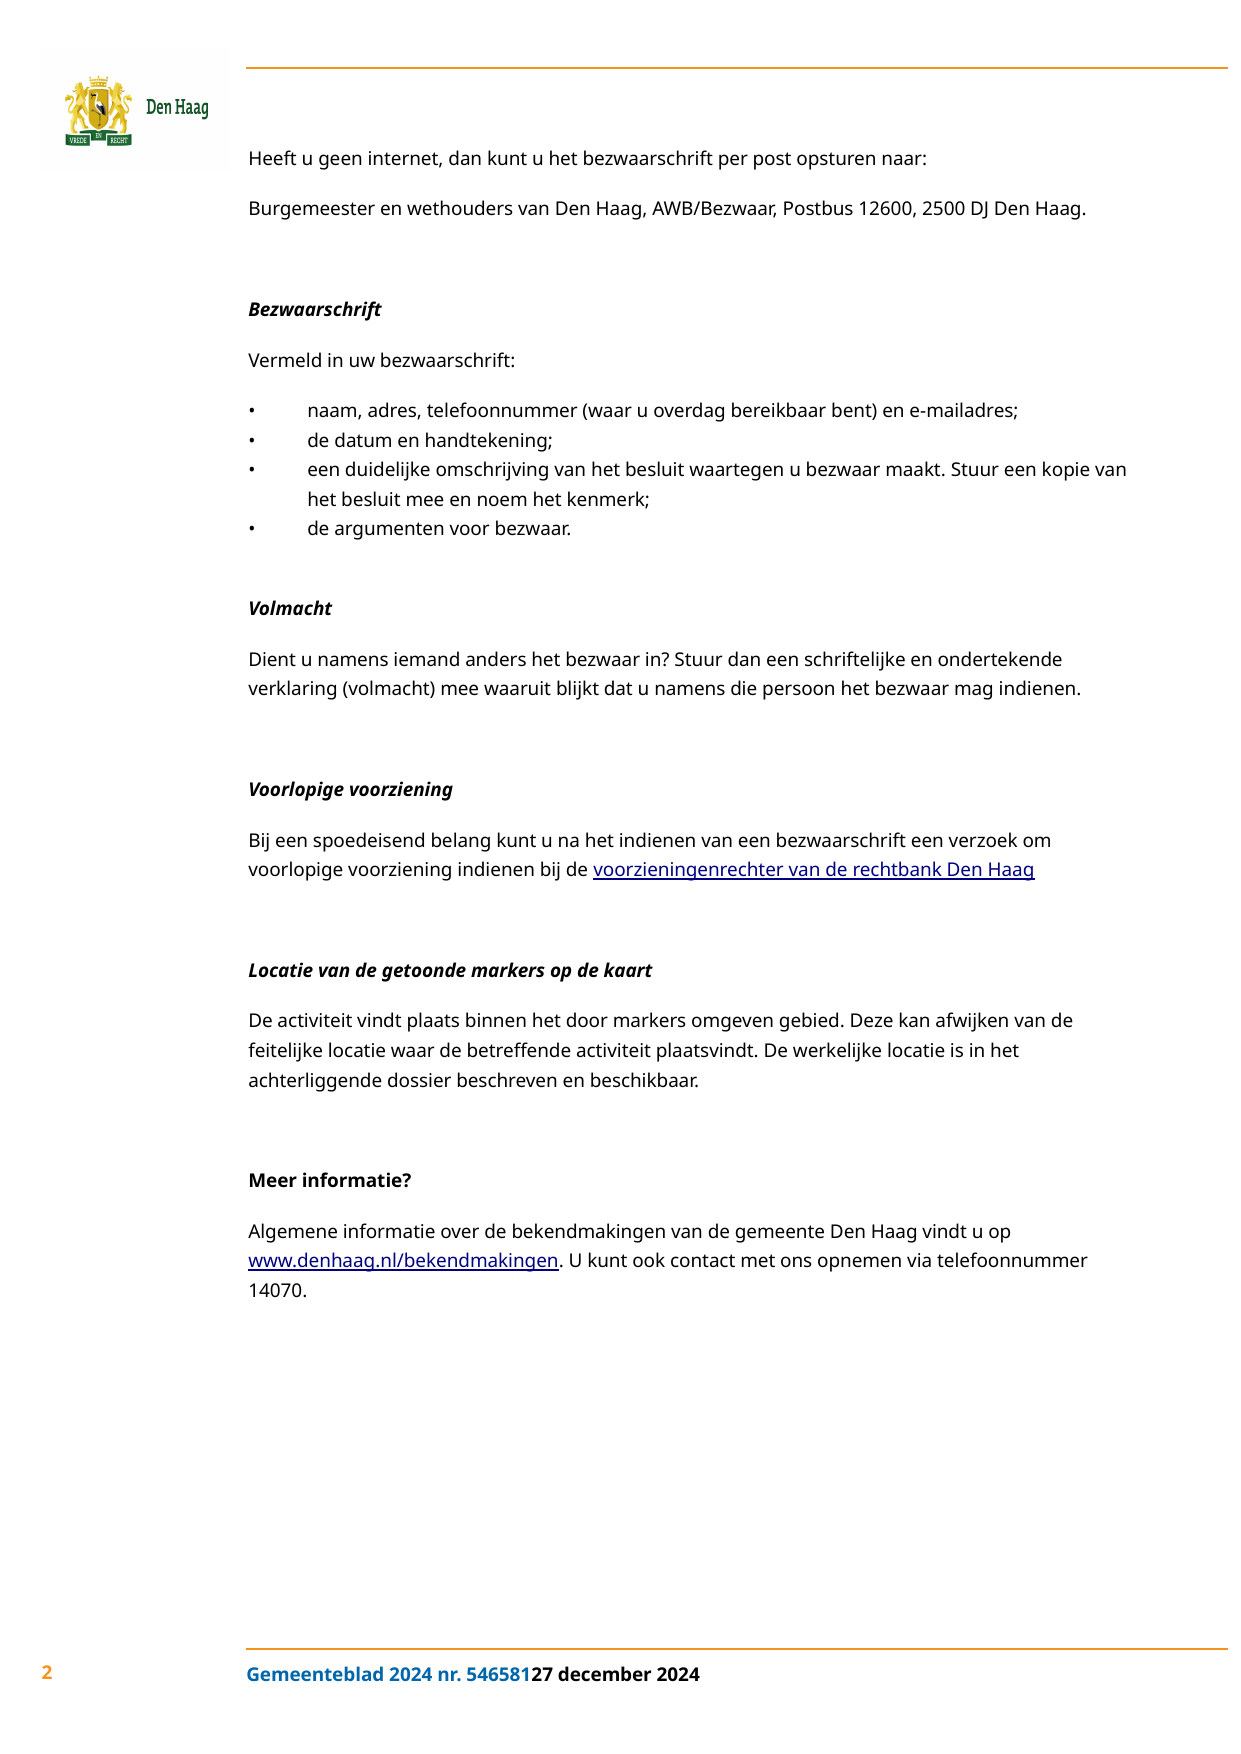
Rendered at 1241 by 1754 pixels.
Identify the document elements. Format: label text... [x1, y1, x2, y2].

text Locatie van de getoonde markers op de kaart [248, 957, 1152, 983]
text Meer informatie? [248, 1168, 1152, 1193]
list de argumenten voor bezwaar. [248, 516, 1152, 541]
text Volmacht [248, 596, 1152, 621]
text Bezwaarschrift [248, 296, 1152, 322]
list de datum en handtekening; [248, 427, 1152, 453]
text Vermeld in uw bezwaarschrift: [248, 347, 1152, 373]
text Voorlopige voorziening [248, 776, 1152, 802]
text De activiteit vindt plaats binnen het door markers omgeven gebied. Deze kan afwijken van de feitelijke locatie waar de betreffende activiteit plaatsvindt. De werkelijke locatie is in het achterliggende dossier beschreven en beschikbaar. [248, 1008, 1152, 1093]
text Dient u namens iemand anders het bezwaar in? Stuur dan een schriftelijke en ondertekende verklaring (volmacht) mee waaruit blijkt dat u namens die persoon het bezwaar mag indienen. [248, 646, 1152, 701]
text Bij een spoedeisend belang kunt u na het indienen van een bezwaarschrift een verzoek om voorlopige voorziening indienen bij de voorzieningenrechter van de rechtbank Den Haag [248, 827, 1152, 882]
text Burgemeester en wethouders van Den Haag, AWB/Bezwaar, Postbus 12600, 2500 DJ Den Haag. [248, 196, 1152, 221]
list een duidelijke omschrijving van het besluit waartegen u bezwaar maakt. Stuur een kopie van het besluit mee en noem het kenmerk; [248, 456, 1152, 512]
picture [41, 47, 231, 172]
list naam, adres, telefoonnummer (waar u overdag bereikbaar bent) en e-mailadres; [248, 397, 1152, 423]
text Algemene informatie over de bekendmakingen van de gemeente Den Haag vindt u op www.denhaag.nl/bekendmakingen. U kunt ook contact met ons opnemen via telefoonnummer 14070. [248, 1218, 1152, 1303]
text Heeft u geen internet, dan kunt u het bezwaarschrift per post opsturen naar: [248, 145, 1152, 171]
